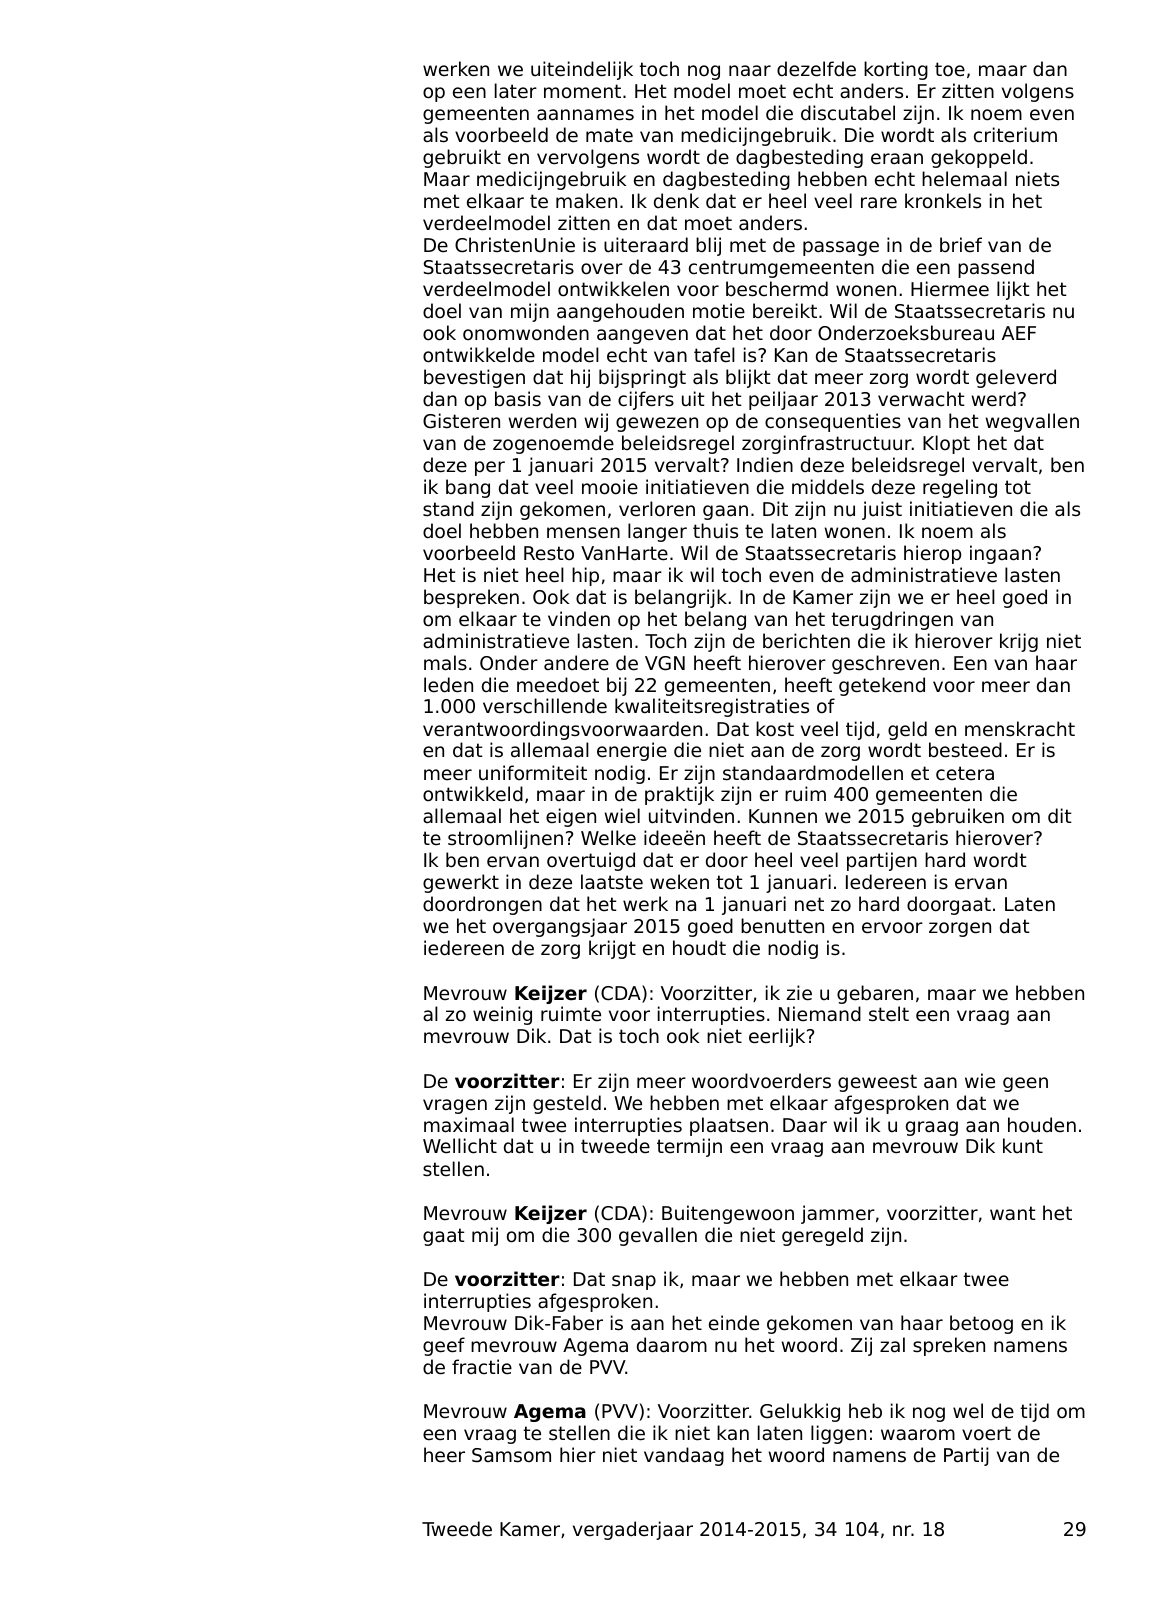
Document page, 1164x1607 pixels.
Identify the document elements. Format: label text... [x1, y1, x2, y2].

text De voorzitter: Dat snap ik, maar we hebben met elkaar twee interrupties afgesproken. [422, 1269, 1087, 1313]
text De ChristenUnie is uiteraard blij met de passage in de brief van de Staatssecretaris over de 43 centrumgemeenten die een passend verdeelmodel ontwikkelen voor beschermd wonen. Hiermee lijkt het doel van mijn aangehouden motie bereikt. Wil de Staatssecretaris nu ook onomwonden aangeven dat het door Onderzoeksbureau AEF ontwikkelde model echt van tafel is? Kan de Staatssecretaris bevestigen dat hij bijspringt als blijkt dat meer zorg wordt geleverd dan op basis van de cijfers uit het peiljaar 2013 verwacht werd? [422, 235, 1087, 411]
text Ik ben ervan overtuigd dat er door heel veel partijen hard wordt gewerkt in deze laatste weken tot 1 januari. Iedereen is ervan doordrongen dat het werk na 1 januari net zo hard doorgaat. Laten we het overgangsjaar 2015 goed benutten en ervoor zorgen dat iedereen de zorg krijgt en houdt die nodig is. [422, 850, 1087, 960]
text De voorzitter: Er zijn meer woordvoerders geweest aan wie geen vragen zijn gesteld. We hebben met elkaar afgesproken dat we maximaal twee interrupties plaatsen. Daar wil ik u graag aan houden. Wellicht dat u in tweede termijn een vraag aan mevrouw Dik kunt stellen. [422, 1071, 1087, 1180]
text Mevrouw Agema (PVV): Voorzitter. Gelukkig heb ik nog wel de tijd om een vraag te stellen die ik niet kan laten liggen: waarom voert de heer Samsom hier niet vandaag het woord namens de Partij van de [422, 1401, 1087, 1467]
text Het is niet heel hip, maar ik wil toch even de administratieve lasten bespreken. Ook dat is belangrijk. In de Kamer zijn we er heel goed in om elkaar te vinden op het belang van het terugdringen van administratieve lasten. Toch zijn de berichten die ik hierover krijg niet mals. Onder andere de VGN heeft hierover geschreven. Een van haar leden die meedoet bij 22 gemeenten, heeft getekend voor meer dan 1.000 verschillende kwaliteitsregistraties of verantwoordingsvoorwaarden. Dat kost veel tijd, geld en menskracht en dat is allemaal energie die niet aan de zorg wordt besteed. Er is meer uniformiteit nodig. Er zijn standaardmodellen et cetera ontwikkeld, maar in de praktijk zijn er ruim 400 gemeenten die allemaal het eigen wiel uitvinden. Kunnen we 2015 gebruiken om dit te stroomlijnen? Welke ideeën heeft de Staatssecretaris hierover? [422, 564, 1087, 850]
text Mevrouw Dik-Faber is aan het einde gekomen van haar betoog en ik geef mevrouw Agema daarom nu het woord. Zij zal spreken namens de fractie van de PVV. [422, 1313, 1087, 1379]
text werken we uiteindelijk toch nog naar dezelfde korting toe, maar dan op een later moment. Het model moet echt anders. Er zitten volgens gemeenten aannames in het model die discutabel zijn. Ik noem even als voorbeeld de mate van medicijngebruik. Die wordt als criterium gebruikt en vervolgens wordt de dagbesteding eraan gekoppeld. Maar medicijngebruik en dagbesteding hebben echt helemaal niets met elkaar te maken. Ik denk dat er heel veel rare kronkels in het verdeelmodel zitten en dat moet anders. [422, 59, 1087, 235]
text Mevrouw Keijzer (CDA): Voorzitter, ik zie u gebaren, maar we hebben al zo weinig ruimte voor interrupties. Niemand stelt een vraag aan mevrouw Dik. Dat is toch ook niet eerlijk? [422, 982, 1087, 1048]
text Gisteren werden wij gewezen op de consequenties van het wegvallen van de zogenoemde beleidsregel zorginfrastructuur. Klopt het dat deze per 1 januari 2015 vervalt? Indien deze beleidsregel vervalt, ben ik bang dat veel mooie initiatieven die middels deze regeling tot stand zijn gekomen, verloren gaan. Dit zijn nu juist initiatieven die als doel hebben mensen langer thuis te laten wonen. Ik noem als voorbeeld Resto VanHarte. Wil de Staatssecretaris hierop ingaan? [422, 411, 1087, 564]
text Mevrouw Keijzer (CDA): Buitengewoon jammer, voorzitter, want het gaat mij om die 300 gevallen die niet geregeld zijn. [422, 1203, 1087, 1247]
